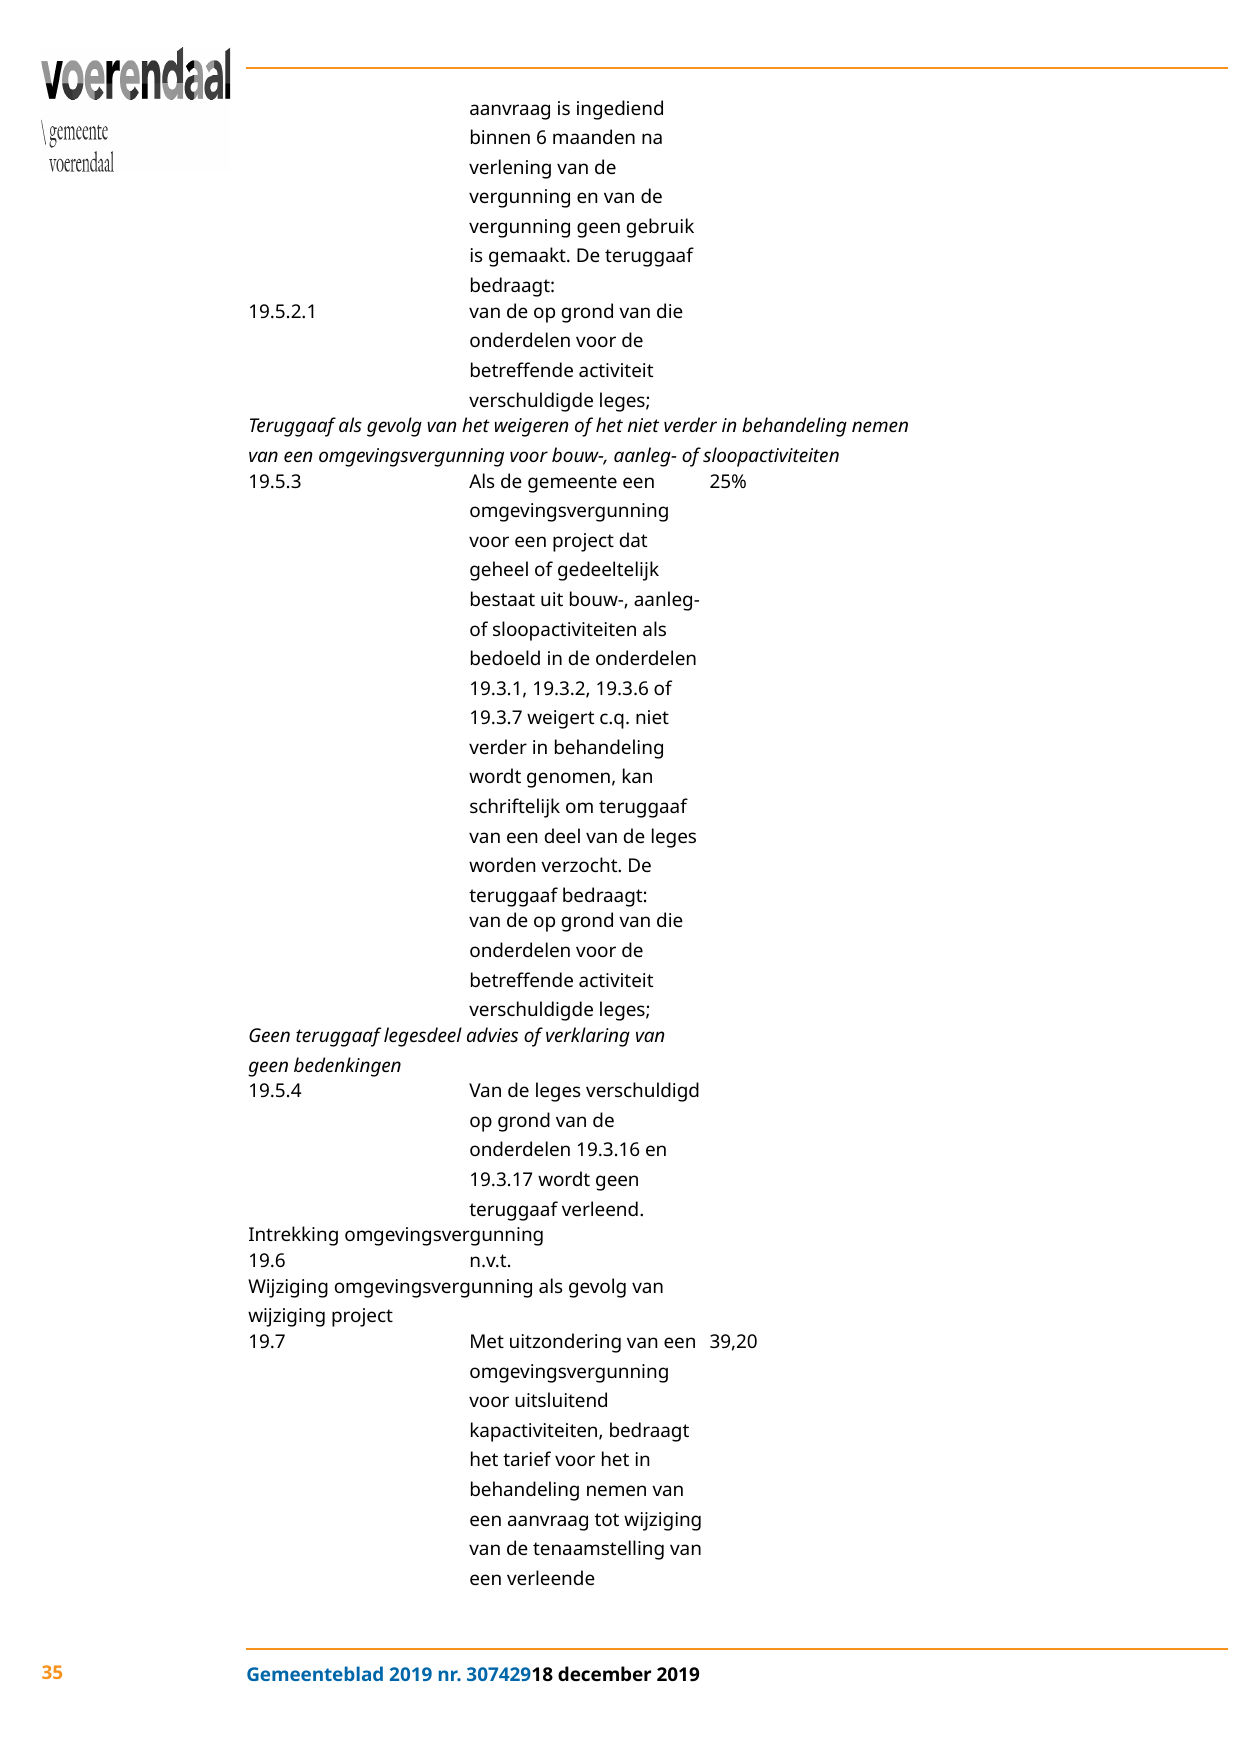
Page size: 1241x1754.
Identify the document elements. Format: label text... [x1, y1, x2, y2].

table_cell Als de gemeente een omgevingsvergunning voor een project dat geheel of gedeeltelijk bestaat uit bouw-, aanleg- of sloopactiviteiten als bedoeld in de onderdelen 19.3.1, 19.3.2, 19.3.6 of 19.3.7 weigert c.q. niet verder in behandeling wordt genomen, kan schriftelijk om teruggaaf van een deel van de leges worden verzocht. De teruggaaf bedraagt: [469, 468, 709, 908]
table_cell van de op grond van die onderdelen voor de betreffende activiteit verschuldigde leges; [469, 298, 709, 412]
table_cell 19.7 [248, 1328, 469, 1591]
table_cell 19.5.2.1 [248, 298, 469, 412]
table_cell [709, 908, 931, 1022]
table_cell [248, 908, 469, 1022]
picture [41, 47, 231, 172]
table_cell [931, 1078, 1152, 1222]
table_cell [931, 1328, 1152, 1591]
table_cell Geen teruggaaf legesdeel advies of verklaring van geen bedenkingen [248, 1022, 709, 1077]
table_cell [709, 1022, 931, 1077]
table_cell 39,20 [709, 1328, 931, 1591]
table_cell Met uitzondering van een omgevingsvergunning voor uitsluitend kapactiviteiten, bedraagt het tarief voor het in behandeling nemen van een aanvraag tot wijziging van de tenaamstelling van een verleende [469, 1328, 709, 1591]
table_cell [931, 1222, 1152, 1247]
table_cell [709, 95, 931, 298]
table_cell [709, 1273, 931, 1328]
table_cell 25% [709, 468, 931, 908]
table_cell [709, 1247, 931, 1273]
table_cell n.v.t. [469, 1247, 709, 1273]
table_cell aanvraag is ingediend binnen 6 maanden na verlening van de vergunning en van de vergunning geen gebruik is gemaakt. De teruggaaf bedraagt: [469, 95, 709, 298]
table_cell Intrekking omgevingsvergunning [248, 1222, 709, 1247]
table_cell [931, 468, 1152, 908]
table_cell [248, 95, 469, 298]
table_cell [931, 413, 1152, 468]
table_cell van de op grond van die onderdelen voor de betreffende activiteit verschuldigde leges; [469, 908, 709, 1022]
table_cell 19.5.3 [248, 468, 469, 908]
table_cell 19.6 [248, 1247, 469, 1273]
table_cell [931, 908, 1152, 1022]
table_cell Wijziging omgevingsvergunning als gevolg van wijziging project [248, 1273, 709, 1328]
table_cell Van de leges verschuldigd op grond van de onderdelen 19.3.16 en 19.3.17 wordt geen teruggaaf verleend. [469, 1078, 709, 1222]
table_cell Teruggaaf als gevolg van het weigeren of het niet verder in behandeling nemen van een omgevingsvergunning voor bouw-, aanleg- of sloopactiviteiten [248, 413, 931, 468]
table_cell [931, 1022, 1152, 1077]
table_cell [931, 1273, 1152, 1328]
table_cell [709, 1222, 931, 1247]
table_cell [931, 1247, 1152, 1273]
table_cell 19.5.4 [248, 1078, 469, 1222]
table_cell [709, 298, 931, 412]
table_cell [709, 1078, 931, 1222]
